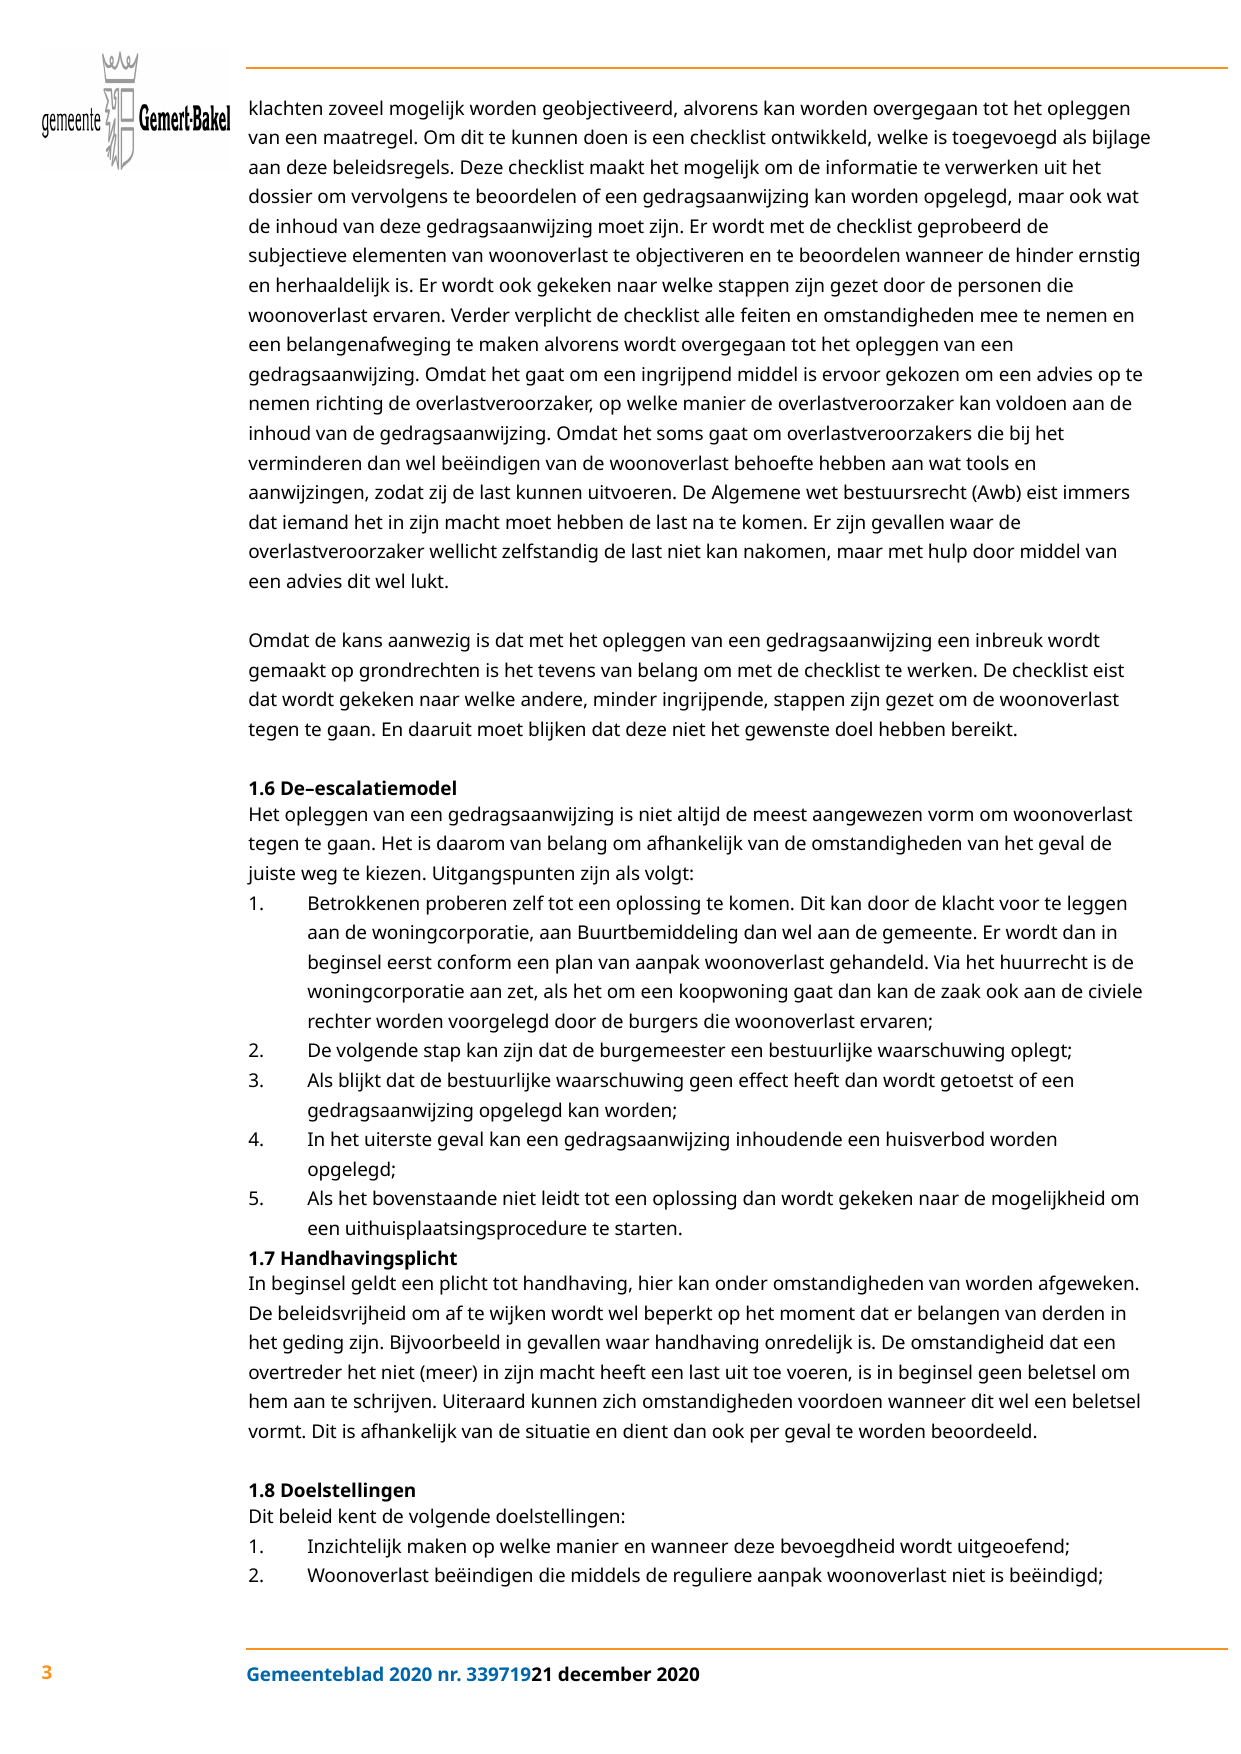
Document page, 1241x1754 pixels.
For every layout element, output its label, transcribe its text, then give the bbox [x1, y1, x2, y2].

list Woonoverlast beëindigen die middels de reguliere aanpak woonoverlast niet is beëindigd; [248, 1562, 1152, 1588]
text In beginsel geldt een plicht tot handhaving, hier kan onder omstandigheden van worden afgeweken. De beleidsvrijheid om af te wijken wordt wel beperkt op het moment dat er belangen van derden in het geding zijn. Bijvoorbeeld in gevallen waar handhaving onredelijk is. De omstandigheid dat een overtreder het niet (meer) in zijn macht heeft een last uit toe voeren, is in beginsel geen beletsel om hem aan te schrijven. Uiteraard kunnen zich omstandigheden voordoen wanneer dit wel een beletsel vormt. Dit is afhankelijk van de situatie en dient dan ook per geval te worden beoordeeld. [248, 1270, 1152, 1444]
text 1.6 De–escalatiemodel [248, 775, 1152, 801]
list Betrokkenen proberen zelf tot een oplossing te komen. Dit kan door de klacht voor te leggen aan de woningcorporatie, aan Buurtbemiddeling dan wel aan de gemeente. Er wordt dan in beginsel eerst conform een plan van aanpak woonoverlast gehandeld. Via het huurrecht is de woningcorporatie aan zet, als het om een koopwoning gaat dan kan de zaak ook aan de civiele rechter worden voorgelegd door de burgers die woonoverlast ervaren; [248, 890, 1152, 1034]
text klachten zoveel mogelijk worden geobjectiveerd, alvorens kan worden overgegaan tot het opleggen van een maatregel. Om dit te kunnen doen is een checklist ontwikkeld, welke is toegevoegd als bijlage aan deze beleidsregels. Deze checklist maakt het mogelijk om de informatie te verwerken uit het dossier om vervolgens te beoordelen of een gedragsaanwijzing kan worden opgelegd, maar ook wat de inhoud van deze gedragsaanwijzing moet zijn. Er wordt met de checklist geprobeerd de subjectieve elementen van woonoverlast te objectiveren en te beoordelen wanneer de hinder ernstig en herhaaldelijk is. Er wordt ook gekeken naar welke stappen zijn gezet door de personen die woonoverlast ervaren. Verder verplicht de checklist alle feiten en omstandigheden mee te nemen en een belangenafweging te maken alvorens wordt overgegaan tot het opleggen van een gedragsaanwijzing. Omdat het gaat om een ingrijpend middel is ervoor gekozen om een advies op te nemen richting de overlastveroorzaker, op welke manier de overlastveroorzaker kan voldoen aan de inhoud van de gedragsaanwijzing. Omdat het soms gaat om overlastveroorzakers die bij het verminderen dan wel beëindigen van de woonoverlast behoefte hebben aan wat tools en aanwijzingen, zodat zij de last kunnen uitvoeren. De Algemene wet bestuursrecht (Awb) eist immers dat iemand het in zijn macht moet hebben de last na te komen. Er zijn gevallen waar de overlastveroorzaker wellicht zelfstandig de last niet kan nakomen, maar met hulp door middel van een advies dit wel lukt. [248, 95, 1152, 594]
text 1.8 Doelstellingen [248, 1477, 1152, 1503]
text Omdat de kans aanwezig is dat met het opleggen van een gedragsaanwijzing een inbreuk wordt gemaakt op grondrechten is het tevens van belang om met de checklist te werken. De checklist eist dat wordt gekeken naar welke andere, minder ingrijpende, stappen zijn gezet om de woonoverlast tegen te gaan. En daaruit moet blijken dat deze niet het gewenste doel hebben bereikt. [248, 627, 1152, 742]
list De volgende stap kan zijn dat de burgemeester een bestuurlijke waarschuwing oplegt; [248, 1038, 1152, 1063]
text 1.7 Handhavingsplicht [248, 1245, 1152, 1270]
list In het uiterste geval kan een gedragsaanwijzing inhoudende een huisverbod worden opgelegd; [248, 1126, 1152, 1182]
text Het opleggen van een gedragsaanwijzing is niet altijd de meest aangewezen vorm om woonoverlast tegen te gaan. Het is daarom van belang om afhankelijk van de omstandigheden van het geval de juiste weg te kiezen. Uitgangspunten zijn als volgt: [248, 801, 1152, 886]
picture [41, 47, 231, 172]
list Als het bovenstaande niet leidt tot een oplossing dan wordt gekeken naar de mogelijkheid om een uithuisplaatsingsprocedure te starten. [248, 1186, 1152, 1241]
list Inzichtelijk maken op welke manier en wanneer deze bevoegdheid wordt uitgeoefend; [248, 1533, 1152, 1558]
list Als blijkt dat de bestuurlijke waarschuwing geen effect heeft dan wordt getoetst of een gedragsaanwijzing opgelegd kan worden; [248, 1067, 1152, 1122]
text Dit beleid kent de volgende doelstellingen: [248, 1503, 1152, 1529]
